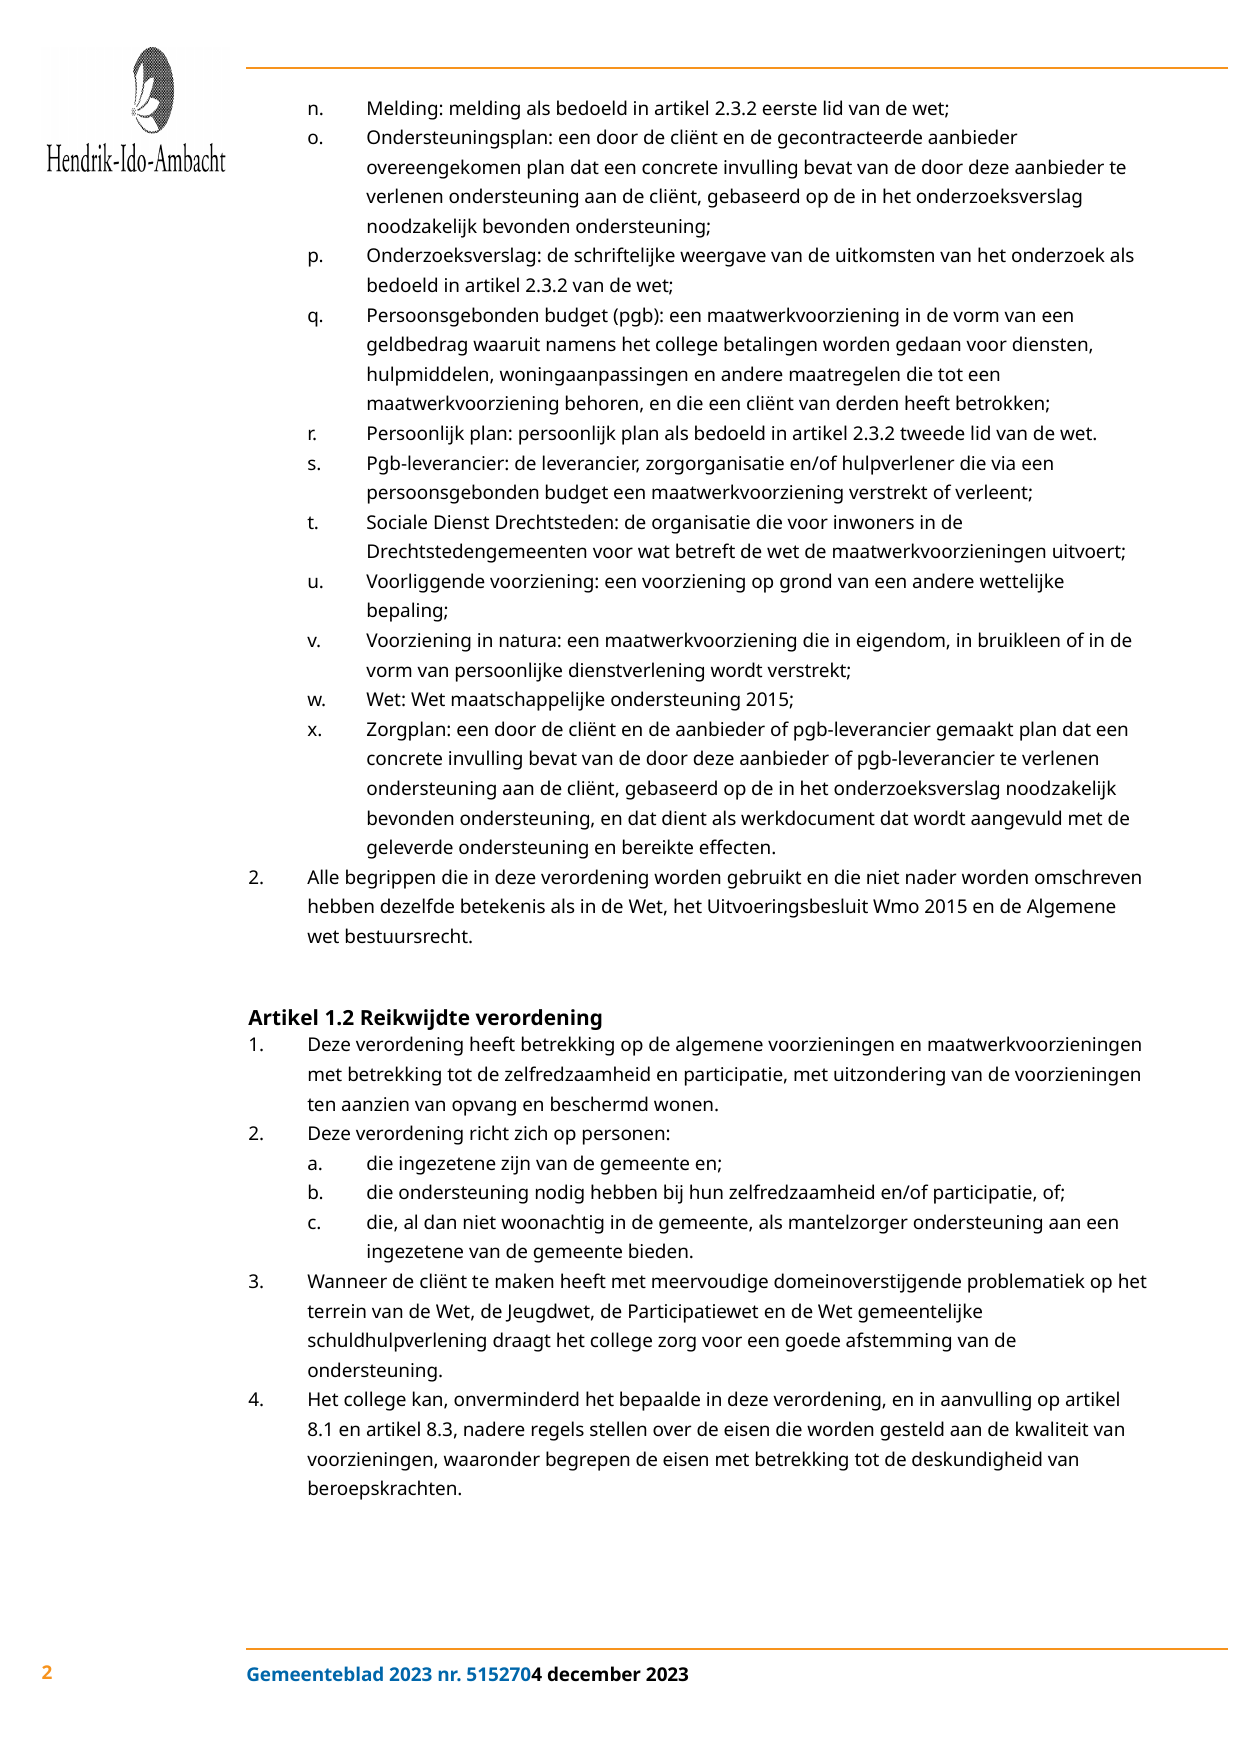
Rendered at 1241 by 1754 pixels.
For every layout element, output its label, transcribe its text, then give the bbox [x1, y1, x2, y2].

list Het college kan, onverminderd het bepaalde in deze verordening, en in aanvulling op artikel 8.1 en artikel 8.3, nadere regels stellen over de eisen die worden gesteld aan de kwaliteit van voorzieningen, waaronder begrepen de eisen met betrekking tot de deskundigheid van beroepskrachten. [248, 1387, 1152, 1501]
picture [41, 47, 231, 172]
list Sociale Dienst Drechtsteden: de organisatie die voor inwoners in de Drechtstedengemeenten voor wat betreft de wet de maatwerkvoorzieningen uitvoert; [307, 509, 1152, 564]
list Ondersteuningsplan: een door de cliënt en de gecontracteerde aanbieder overeengekomen plan dat een concrete invulling bevat van de door deze aanbieder te verlenen ondersteuning aan de cliënt, gebaseerd op de in het onderzoeksverslag noodzakelijk bevonden ondersteuning; [307, 124, 1152, 239]
list Persoonsgebonden budget (pgb): een maatwerkvoorziening in de vorm van een geldbedrag waaruit namens het college betalingen worden gedaan voor diensten, hulpmiddelen, woningaanpassingen en andere maatregelen die tot een maatwerkvoorziening behoren, en die een cliënt van derden heeft betrokken; [307, 302, 1152, 416]
list Pgb-leverancier: de leverancier, zorgorganisatie en/of hulpverlener die via een persoonsgebonden budget een maatwerkvoorziening verstrekt of verleent; [307, 450, 1152, 505]
list Onderzoeksverslag: de schriftelijke weergave van de uitkomsten van het onderzoek als bedoeld in artikel 2.3.2 van de wet; [307, 243, 1152, 298]
text Artikel 1.2 Reikwijdte verordening [248, 1003, 1152, 1032]
list Voorziening in natura: een maatwerkvoorziening die in eigendom, in bruikleen of in de vorm van persoonlijke dienstverlening wordt verstrekt; [307, 627, 1152, 683]
list Persoonlijk plan: persoonlijk plan als bedoeld in artikel 2.3.2 tweede lid van de wet. [307, 420, 1152, 446]
list Deze verordening richt zich op personen: [248, 1120, 1152, 1146]
list Melding: melding als bedoeld in artikel 2.3.2 eerste lid van de wet; [307, 95, 1152, 121]
list die ingezetene zijn van de gemeente en; [307, 1150, 1152, 1176]
list Zorgplan: een door de cliënt en de aanbieder of pgb-leverancier gemaakt plan dat een concrete invulling bevat van de door deze aanbieder of pgb-leverancier te verlenen ondersteuning aan de cliënt, gebaseerd op de in het onderzoeksverslag noodzakelijk bevonden ondersteuning, en dat dient als werkdocument dat wordt aangevuld met de geleverde ondersteuning en bereikte effecten. [307, 716, 1152, 860]
list Wanneer de cliënt te maken heeft met meervoudige domeinoverstijgende problematiek op het terrein van de Wet, de Jeugdwet, de Participatiewet en de Wet gemeentelijke schuldhulpverlening draagt het college zorg voor een goede afstemming van de ondersteuning. [248, 1268, 1152, 1383]
list Voorliggende voorziening: een voorziening op grond van een andere wettelijke bepaling; [307, 568, 1152, 623]
list die ondersteuning nodig hebben bij hun zelfredzaamheid en/of participatie, of; [307, 1179, 1152, 1205]
list die, al dan niet woonachtig in de gemeente, als mantelzorger ondersteuning aan een ingezetene van de gemeente bieden. [307, 1209, 1152, 1264]
list Deze verordening heeft betrekking op de algemene voorzieningen en maatwerkvoorzieningen met betrekking tot de zelfredzaamheid en participatie, met uitzondering van de voorzieningen ten aanzien van opvang en beschermd wonen. [248, 1032, 1152, 1116]
list Wet: Wet maatschappelijke ondersteuning 2015; [307, 686, 1152, 712]
list Alle begrippen die in deze verordening worden gebruikt en die niet nader worden omschreven hebben dezelfde betekenis als in de Wet, het Uitvoeringsbesluit Wmo 2015 en de Algemene wet bestuursrecht. [248, 864, 1152, 949]
